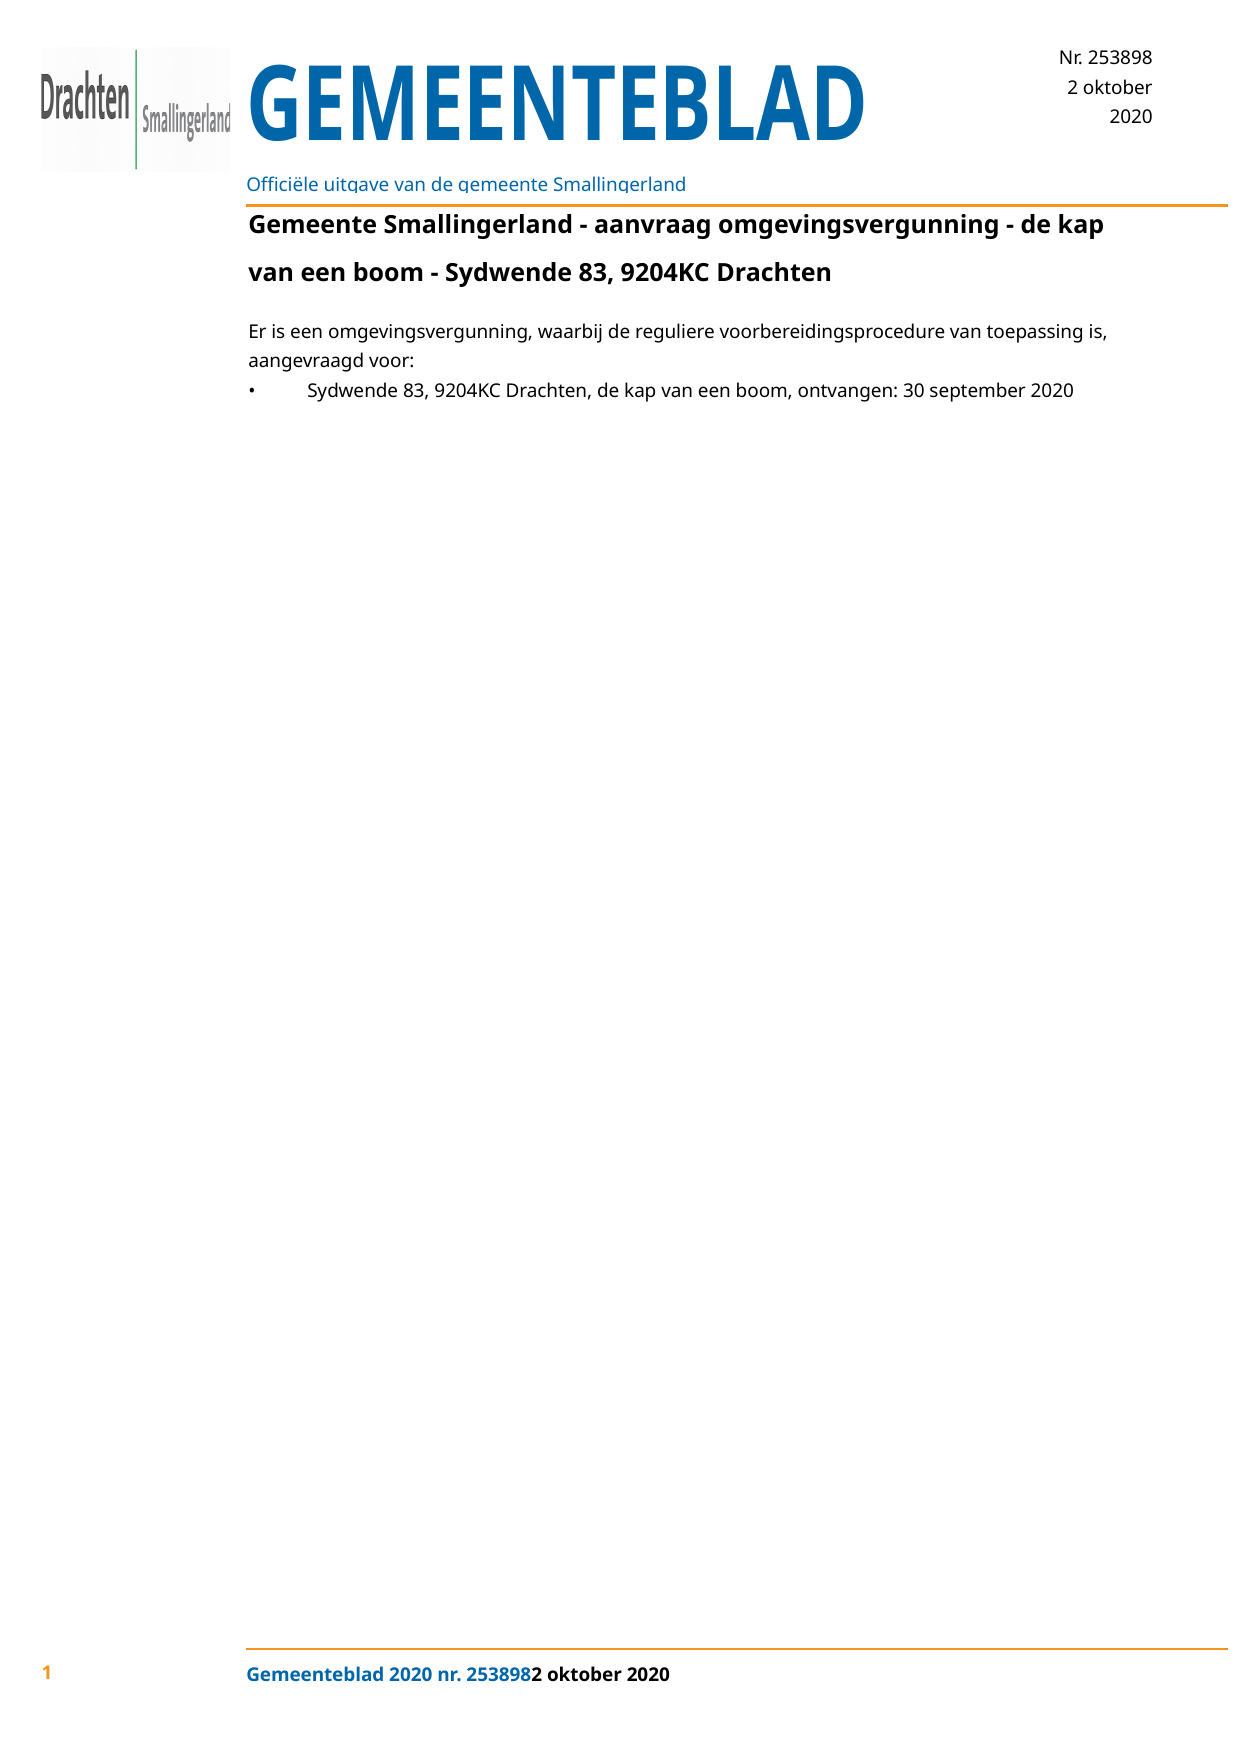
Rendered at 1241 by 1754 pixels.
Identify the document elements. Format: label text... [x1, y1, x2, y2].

picture [41, 47, 231, 172]
text Gemeente Smallingerland - aanvraag omgevingsvergunning - de kap van een boom - Sydwende 83, 9204KC Drachten [248, 207, 1152, 288]
list Sydwende 83, 9204KC Drachten, de kap van een boom, ontvangen: 30 september 2020 [248, 377, 1152, 403]
text Er is een omgevingsvergunning, waarbij de reguliere voorbereidingsprocedure van toepassing is, aangevraagd voor: [248, 318, 1152, 373]
